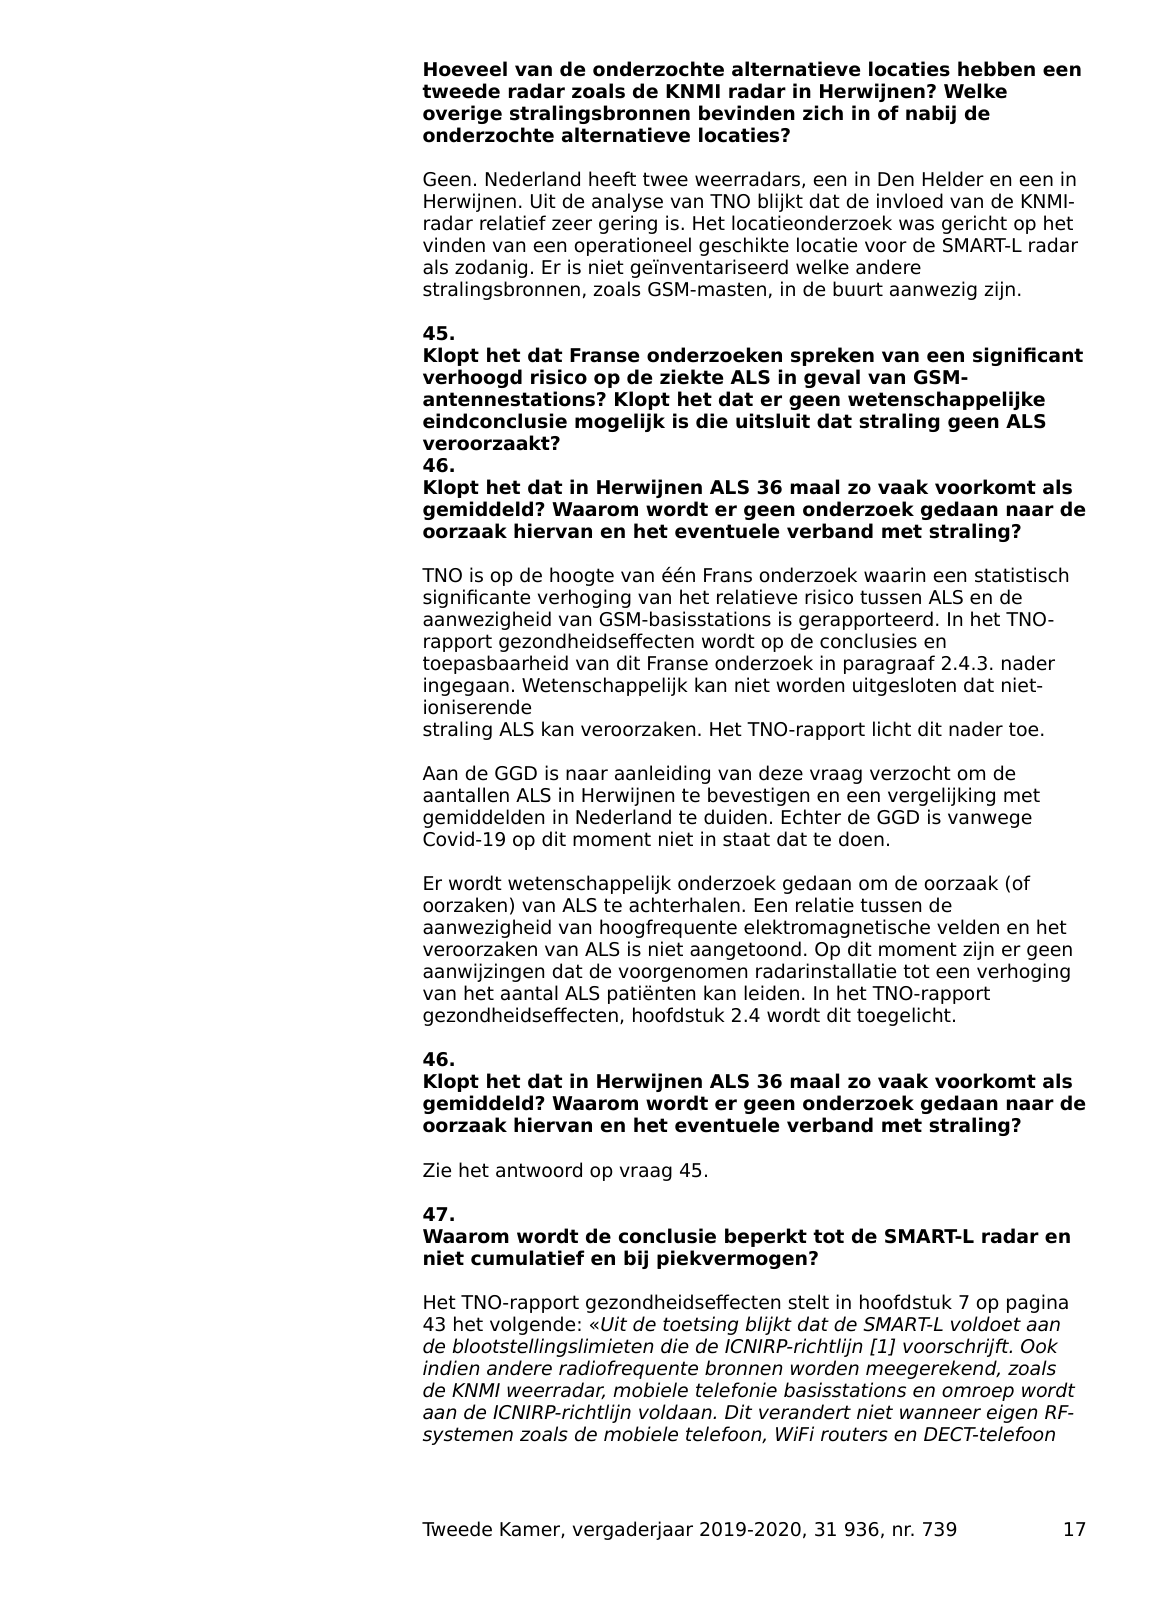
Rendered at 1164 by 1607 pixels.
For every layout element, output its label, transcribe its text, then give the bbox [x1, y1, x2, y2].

text 47. [422, 1204, 1087, 1226]
text Er wordt wetenschappelijk onderzoek gedaan om de oorzaak (of oorzaken) van ALS te achterhalen. Een relatie tussen de aanwezigheid van hoogfrequente elektromagnetische velden en het veroorzaken van ALS is niet aangetoond. Op dit moment zijn er geen aanwijzingen dat de voorgenomen radarinstallatie tot een verhoging van het aantal ALS patiënten kan leiden. In het TNO-rapport gezondheidseffecten, hoofdstuk 2.4 wordt dit toegelicht. [422, 873, 1087, 1027]
text TNO is op de hoogte van één Frans onderzoek waarin een statistisch significante verhoging van het relatieve risico tussen ALS en de aanwezigheid van GSM-basisstations is gerapporteerd. In het TNO-rapport gezondheidseffecten wordt op de conclusies en toepasbaarheid van dit Franse onderzoek in paragraaf 2.4.3. nader ingegaan. Wetenschappelijk kan niet worden uitgesloten dat niet-ioniserende [422, 565, 1087, 719]
text Klopt het dat in Herwijnen ALS 36 maal zo vaak voorkomt als gemiddeld? Waarom wordt er geen onderzoek gedaan naar de oorzaak hiervan en het eventuele verband met straling? [422, 1071, 1087, 1137]
text 46. [422, 455, 1087, 477]
text Klopt het dat in Herwijnen ALS 36 maal zo vaak voorkomt als gemiddeld? Waarom wordt er geen onderzoek gedaan naar de oorzaak hiervan en het eventuele verband met straling? [422, 477, 1087, 543]
text 45. [422, 323, 1087, 345]
text Aan de GGD is naar aanleiding van deze vraag verzocht om de aantallen ALS in Herwijnen te bevestigen en een vergelijking met gemiddelden in Nederland te duiden. Echter de GGD is vanwege Covid-19 op dit moment niet in staat dat te doen. [422, 763, 1087, 851]
text Waarom wordt de conclusie beperkt tot de SMART-L radar en niet cumulatief en bij piekvermogen? [422, 1226, 1087, 1269]
text Zie het antwoord op vraag 45. [422, 1159, 1087, 1181]
text Hoeveel van de onderzochte alternatieve locaties hebben een tweede radar zoals de KNMI radar in Herwijnen? Welke overige stralingsbronnen bevinden zich in of nabij de onderzochte alternatieve locaties? [422, 59, 1087, 147]
text straling ALS kan veroorzaken. Het TNO-rapport licht dit nader toe. [422, 719, 1087, 741]
text Klopt het dat Franse onderzoeken spreken van een significant verhoogd risico op de ziekte ALS in geval van GSM-antennestations? Klopt het dat er geen wetenschappelijke eindconclusie mogelijk is die uitsluit dat straling geen ALS veroorzaakt? [422, 345, 1087, 455]
text Het TNO-rapport gezondheidseffecten stelt in hoofdstuk 7 op pagina 43 het volgende: «Uit de toetsing blijkt dat de SMART-L voldoet aan de blootstellingslimieten die de ICNIRP-richtlijn [1] voorschrijft. Ook indien andere radiofrequente bronnen worden meegerekend, zoals de KNMI weerradar, mobiele telefonie basisstations en omroep wordt aan de ICNIRP-richtlijn voldaan. Dit verandert niet wanneer eigen RF-systemen zoals de mobiele telefoon, WiFi routers en DECT-telefoon [422, 1292, 1087, 1446]
text Geen. Nederland heeft twee weerradars, een in Den Helder en een in Herwijnen. Uit de analyse van TNO blijkt dat de invloed van de KNMI-radar relatief zeer gering is. Het locatieonderzoek was gericht op het vinden van een operationeel geschikte locatie voor de SMART-L radar als zodanig. Er is niet geïnventariseerd welke andere stralingsbronnen, zoals GSM-masten, in de buurt aanwezig zijn. [422, 169, 1087, 301]
text 46. [422, 1049, 1087, 1071]
